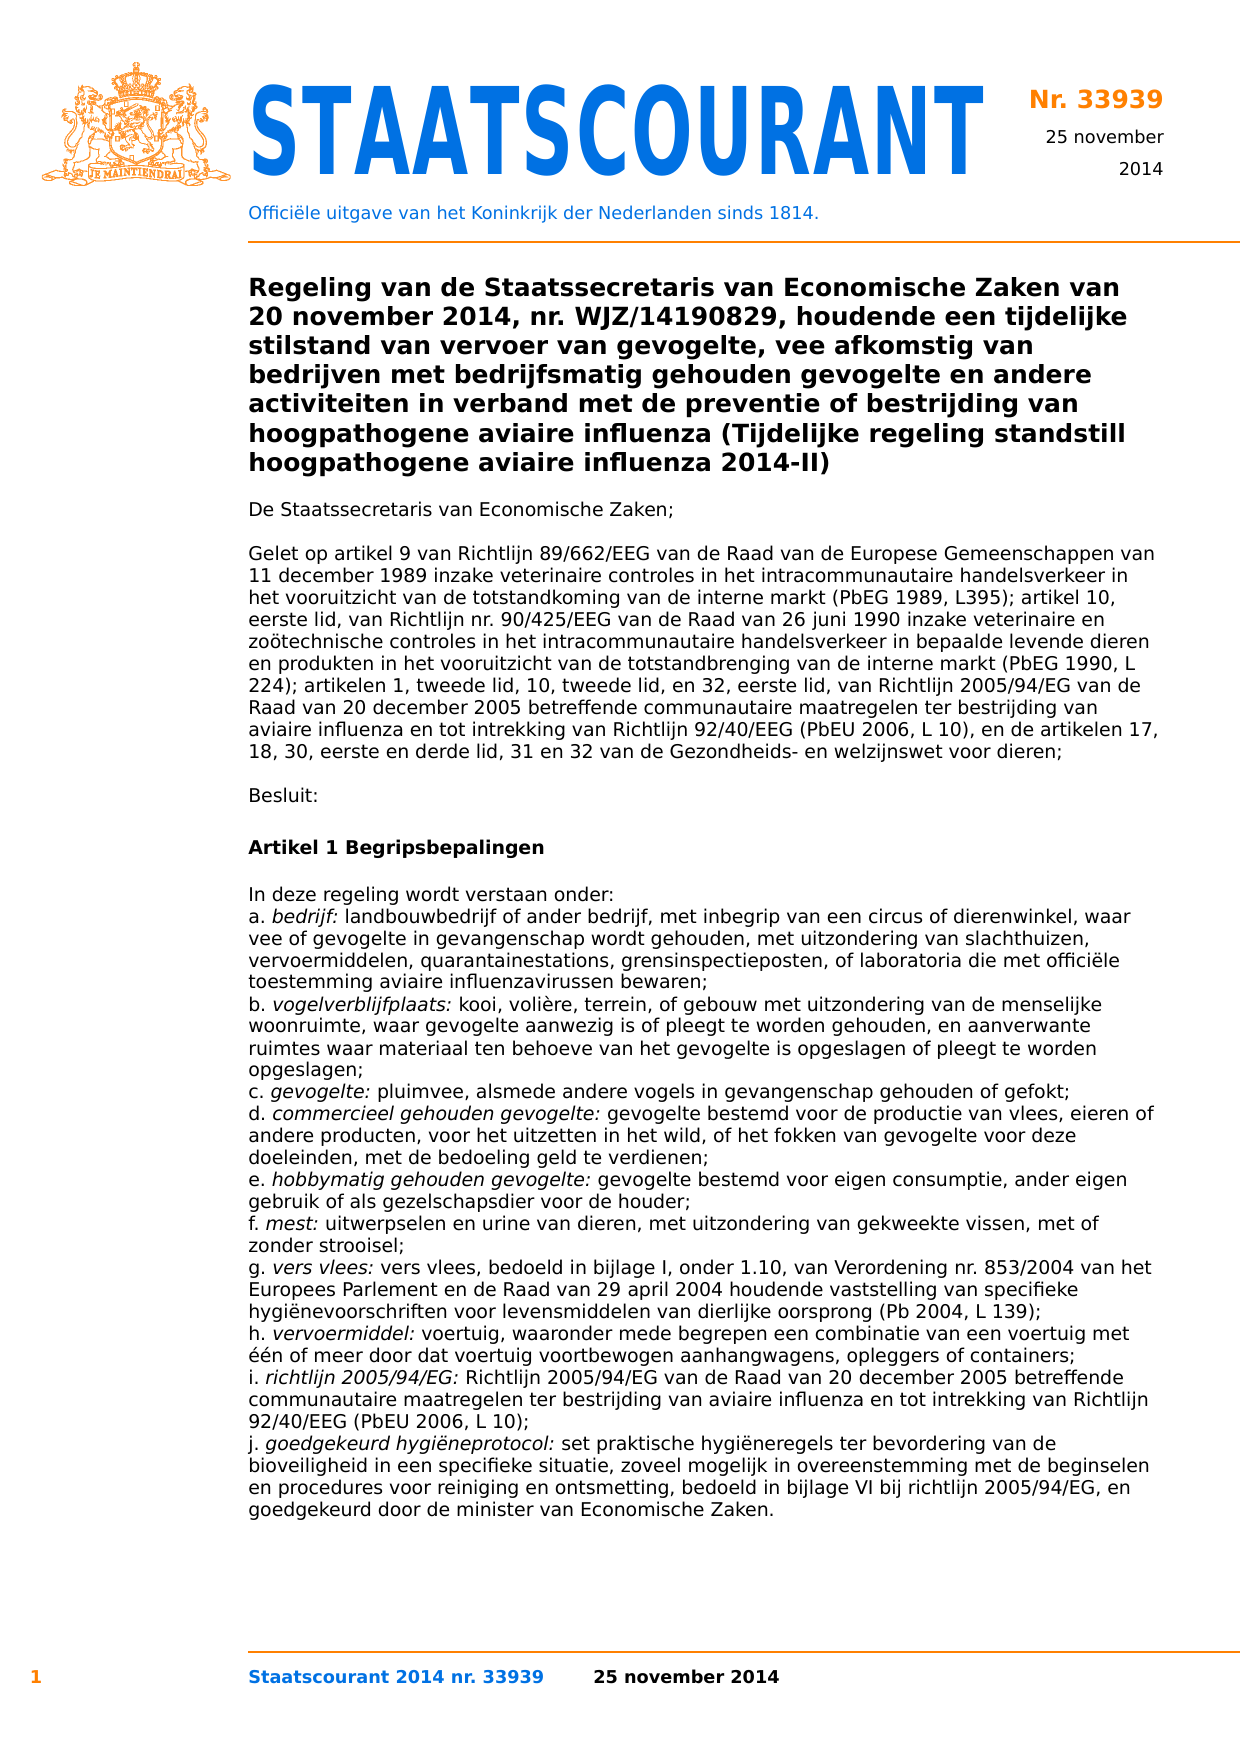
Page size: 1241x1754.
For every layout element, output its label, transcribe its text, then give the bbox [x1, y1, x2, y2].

table_cell 25 november [998, 121, 1240, 153]
text De Staatssecretaris van Economische Zaken; [248, 499, 1163, 521]
text a. bedrijf: landbouwbedrijf of ander bedrijf, met inbegrip van een circus of dierenwinkel, waar vee of gevogelte in gevangenschap wordt gehouden, met uitzondering van slachthuizen, vervoermiddelen, quarantainestations, grensinspectieposten, of laboratoria die met officiële toestemming aviaire influenzavirussen bewaren; [248, 906, 1163, 993]
text i. richtlijn 2005/94/EG: Richtlijn 2005/94/EG van de Raad van 20 december 2005 betreffende communautaire maatregelen ter bestrijding van aviaire influenza en tot intrekking van Richtlijn 92/40/EEG (PbEU 2006, L 10); [248, 1367, 1163, 1433]
table_cell 2014 [998, 153, 1240, 203]
subtitle Artikel 1 Begripsbepalingen [248, 837, 1163, 858]
text f. mest: uitwerpselen en urine van dieren, met uitzondering van gekweekte vissen, met of zonder strooisel; [248, 1213, 1163, 1257]
text e. hobbymatig gehouden gevogelte: gevogelte bestemd voor eigen consumptie, ander eigen gebruik of als gezelschapsdier voor de houder; [248, 1169, 1163, 1213]
table_header [25, 62, 248, 241]
text d. commercieel gehouden gevogelte: gevogelte bestemd voor de productie van vlees, eieren of andere producten, voor het uitzetten in het wild, of het fokken van gevogelte voor deze doeleinden, met de bedoeling geld te verdienen; [248, 1103, 1163, 1169]
text In deze regeling wordt verstaan onder: [248, 883, 1163, 906]
table_header Nr. 33939 [998, 62, 1240, 121]
table_cell Officiële uitgave van het Koninkrijk der Nederlanden sinds 1814. [248, 203, 1240, 241]
text g. vers vlees: vers vlees, bedoeld in bijlage I, onder 1.10, van Verordening nr. 853/2004 van het Europees Parlement en de Raad van 29 april 2004 houdende vaststelling van specifieke hygiënevoorschriften voor levensmiddelen van dierlijke oorsprong (Pb 2004, L 139); [248, 1257, 1163, 1323]
picture [41, 62, 231, 186]
text j. goedgekeurd hygiëneprotocol: set praktische hygiëneregels ter bevordering van de bioveiligheid in een specifieke situatie, zoveel mogelijk in overeenstemming met de beginselen en procedures voor reiniging en ontsmetting, bedoeld in bijlage VI bij richtlijn 2005/94/EG, en goedgekeurd door de minister van Economische Zaken. [248, 1433, 1163, 1521]
text Besluit: [248, 784, 1163, 807]
text b. vogelverblijfplaats: kooi, volière, terrein, of gebouw met uitzondering van de menselijke woonruimte, waar gevogelte aanwezig is of pleegt te worden gehouden, en aanverwante ruimtes waar materiaal ten behoeve van het gevogelte is opgeslagen of pleegt te worden opgeslagen; [248, 993, 1163, 1081]
table_header STAATSCOURANT [248, 62, 998, 203]
subtitle Regeling van de Staatssecretaris van Economische Zaken van 20 november 2014, nr. WJZ/14190829, houdende een tijdelijke stilstand van vervoer van gevogelte, vee afkomstig van bedrijven met bedrijfsmatig gehouden gevogelte en andere activiteiten in verband met de preventie of bestrijding van hoogpathogene aviaire influenza (Tijdelijke regeling standstill hoogpathogene aviaire influenza 2014-II) [248, 273, 1163, 477]
text c. gevogelte: pluimvee, alsmede andere vogels in gevangenschap gehouden of gefokt; [248, 1081, 1163, 1103]
text Gelet op artikel 9 van Richtlijn 89/662/EEG van de Raad van de Europese Gemeenschappen van 11 december 1989 inzake veterinaire controles in het intracommunautaire handelsverkeer in het vooruitzicht van de totstandkoming van de interne markt (PbEG 1989, L395); artikel 10, eerste lid, van Richtlijn nr. 90/425/EEG van de Raad van 26 juni 1990 inzake veterinaire en zoötechnische controles in het intracommunautaire handelsverkeer in bepaalde levende dieren en produkten in het vooruitzicht van de totstandbrenging van de interne markt (PbEG 1990, L 224); artikelen 1, tweede lid, 10, tweede lid, en 32, eerste lid, van Richtlijn 2005/94/EG van de Raad van 20 december 2005 betreffende communautaire maatregelen ter bestrijding van aviaire influenza en tot intrekking van Richtlijn 92/40/EEG (PbEU 2006, L 10), en de artikelen 17, 18, 30, eerste en derde lid, 31 en 32 van de Gezondheids- en welzijnswet voor dieren; [248, 543, 1163, 763]
text h. vervoermiddel: voertuig, waaronder mede begrepen een combinatie van een voertuig met één of meer door dat voertuig voortbewogen aanhangwagens, opleggers of containers; [248, 1323, 1163, 1367]
